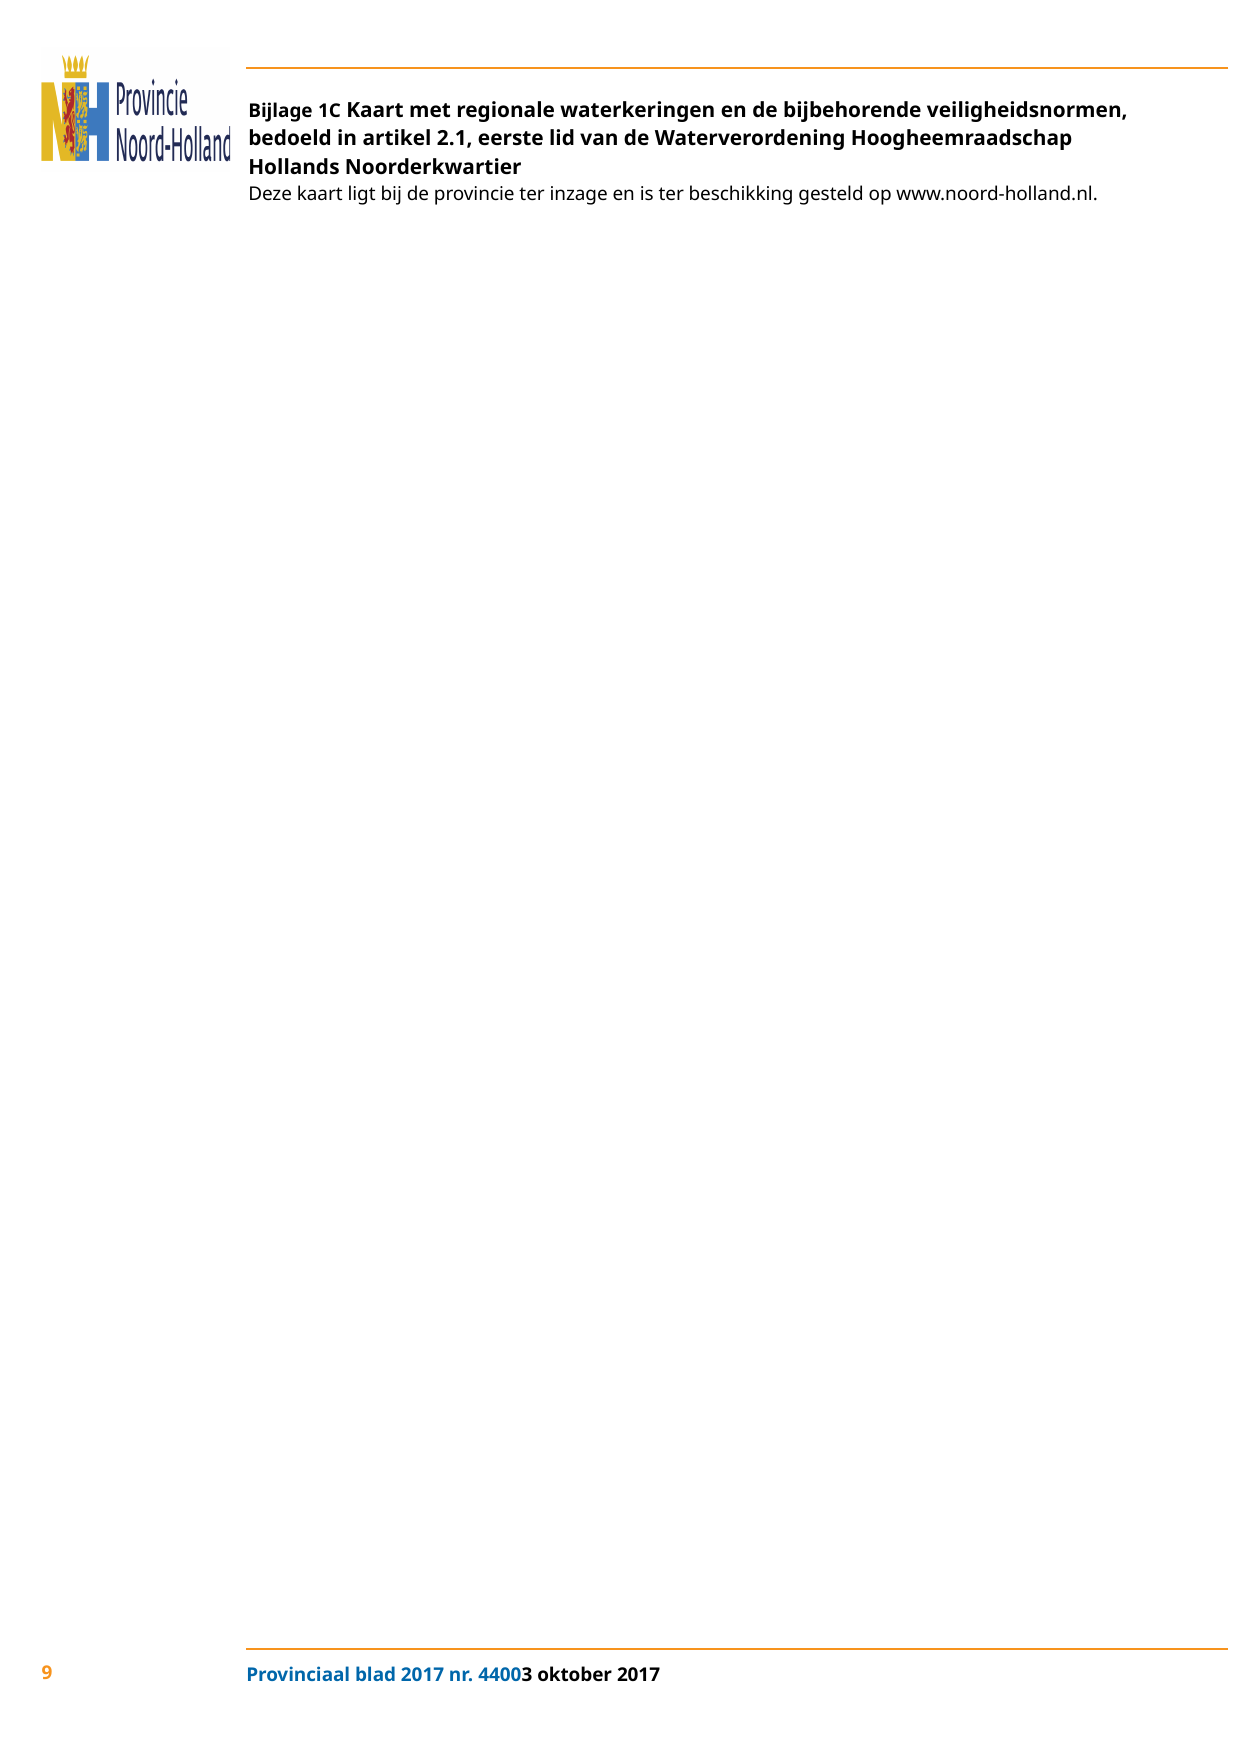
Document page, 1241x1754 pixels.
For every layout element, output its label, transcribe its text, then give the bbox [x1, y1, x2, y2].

text Deze kaart ligt bij de provincie ter inzage en is ter beschikking gesteld op www.noord-holland.nl. [248, 180, 1152, 206]
text Bijlage 1C Kaart met regionale waterkeringen en de bijbehorende veiligheidsnormen, bedoeld in artikel 2.1, eerste lid van de Waterverordening Hoogheemraadschap Hollands Noorderkwartier [248, 95, 1152, 180]
picture [41, 47, 231, 172]
